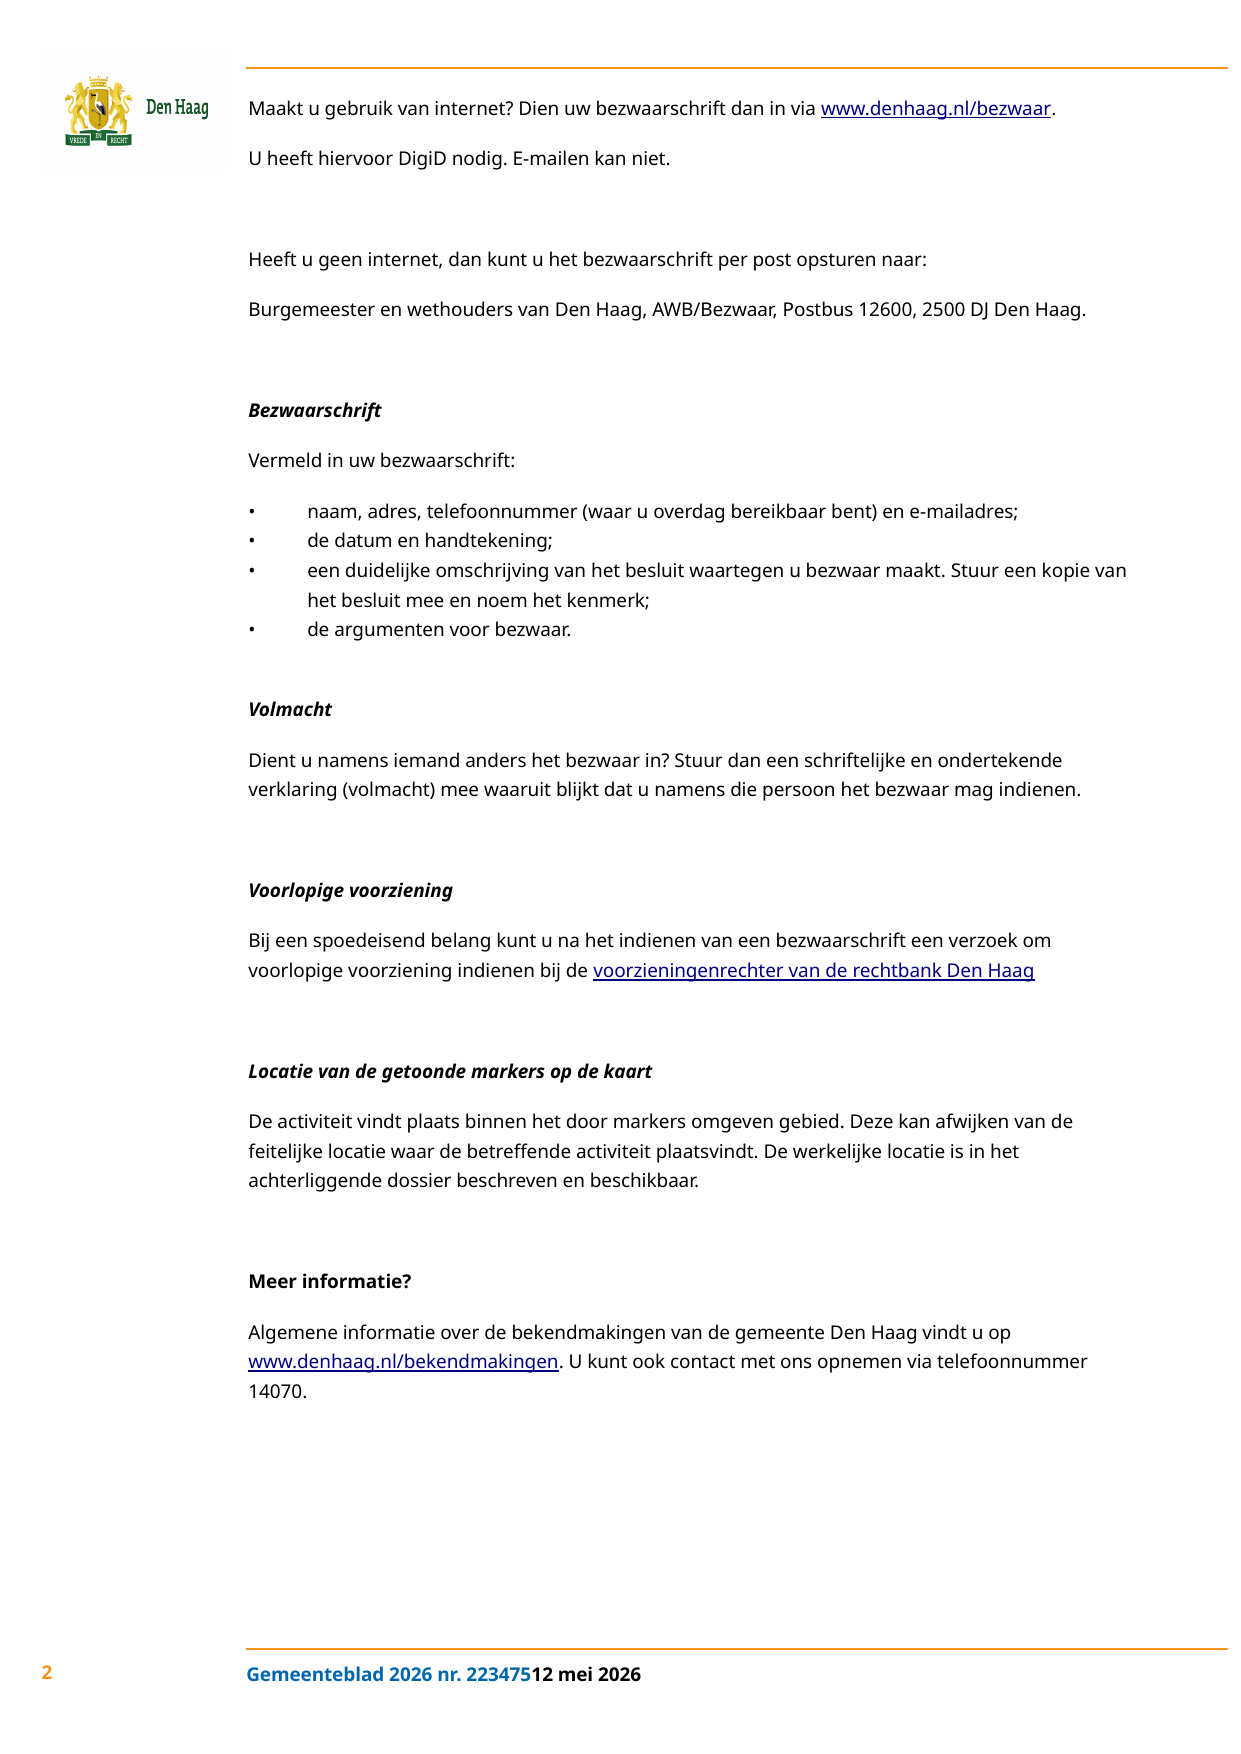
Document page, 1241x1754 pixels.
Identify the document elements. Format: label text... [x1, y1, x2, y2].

text Locatie van de getoonde markers op de kaart [248, 1058, 1152, 1084]
text Bezwaarschrift [248, 397, 1152, 423]
text Burgemeester en wethouders van Den Haag, AWB/Bezwaar, Postbus 12600, 2500 DJ Den Haag. [248, 296, 1152, 322]
picture [41, 47, 231, 172]
text Vermeld in uw bezwaarschrift: [248, 448, 1152, 473]
text Meer informatie? [248, 1268, 1152, 1294]
text U heeft hiervoor DigiD nodig. E-mailen kan niet. [248, 145, 1152, 171]
list naam, adres, telefoonnummer (waar u overdag bereikbaar bent) en e-mailadres; [248, 498, 1152, 524]
list een duidelijke omschrijving van het besluit waartegen u bezwaar maakt. Stuur een kopie van het besluit mee en noem het kenmerk; [248, 557, 1152, 613]
text Volmacht [248, 696, 1152, 722]
text Bij een spoedeisend belang kunt u na het indienen van een bezwaarschrift een verzoek om voorlopige voorziening indienen bij de voorzieningenrechter van de rechtbank Den Haag [248, 928, 1152, 983]
list de argumenten voor bezwaar. [248, 616, 1152, 642]
text Voorlopige voorziening [248, 877, 1152, 903]
list de datum en handtekening; [248, 528, 1152, 553]
text Maakt u gebruik van internet? Dien uw bezwaarschrift dan in via www.denhaag.nl/bezwaar. [248, 95, 1152, 121]
text Algemene informatie over de bekendmakingen van de gemeente Den Haag vindt u op www.denhaag.nl/bekendmakingen. U kunt ook contact met ons opnemen via telefoonnummer 14070. [248, 1319, 1152, 1404]
text Dient u namens iemand anders het bezwaar in? Stuur dan een schriftelijke en ondertekende verklaring (volmacht) mee waaruit blijkt dat u namens die persoon het bezwaar mag indienen. [248, 747, 1152, 802]
text Heeft u geen internet, dan kunt u het bezwaarschrift per post opsturen naar: [248, 246, 1152, 272]
text De activiteit vindt plaats binnen het door markers omgeven gebied. Deze kan afwijken van de feitelijke locatie waar de betreffende activiteit plaatsvindt. De werkelijke locatie is in het achterliggende dossier beschreven en beschikbaar. [248, 1108, 1152, 1193]
